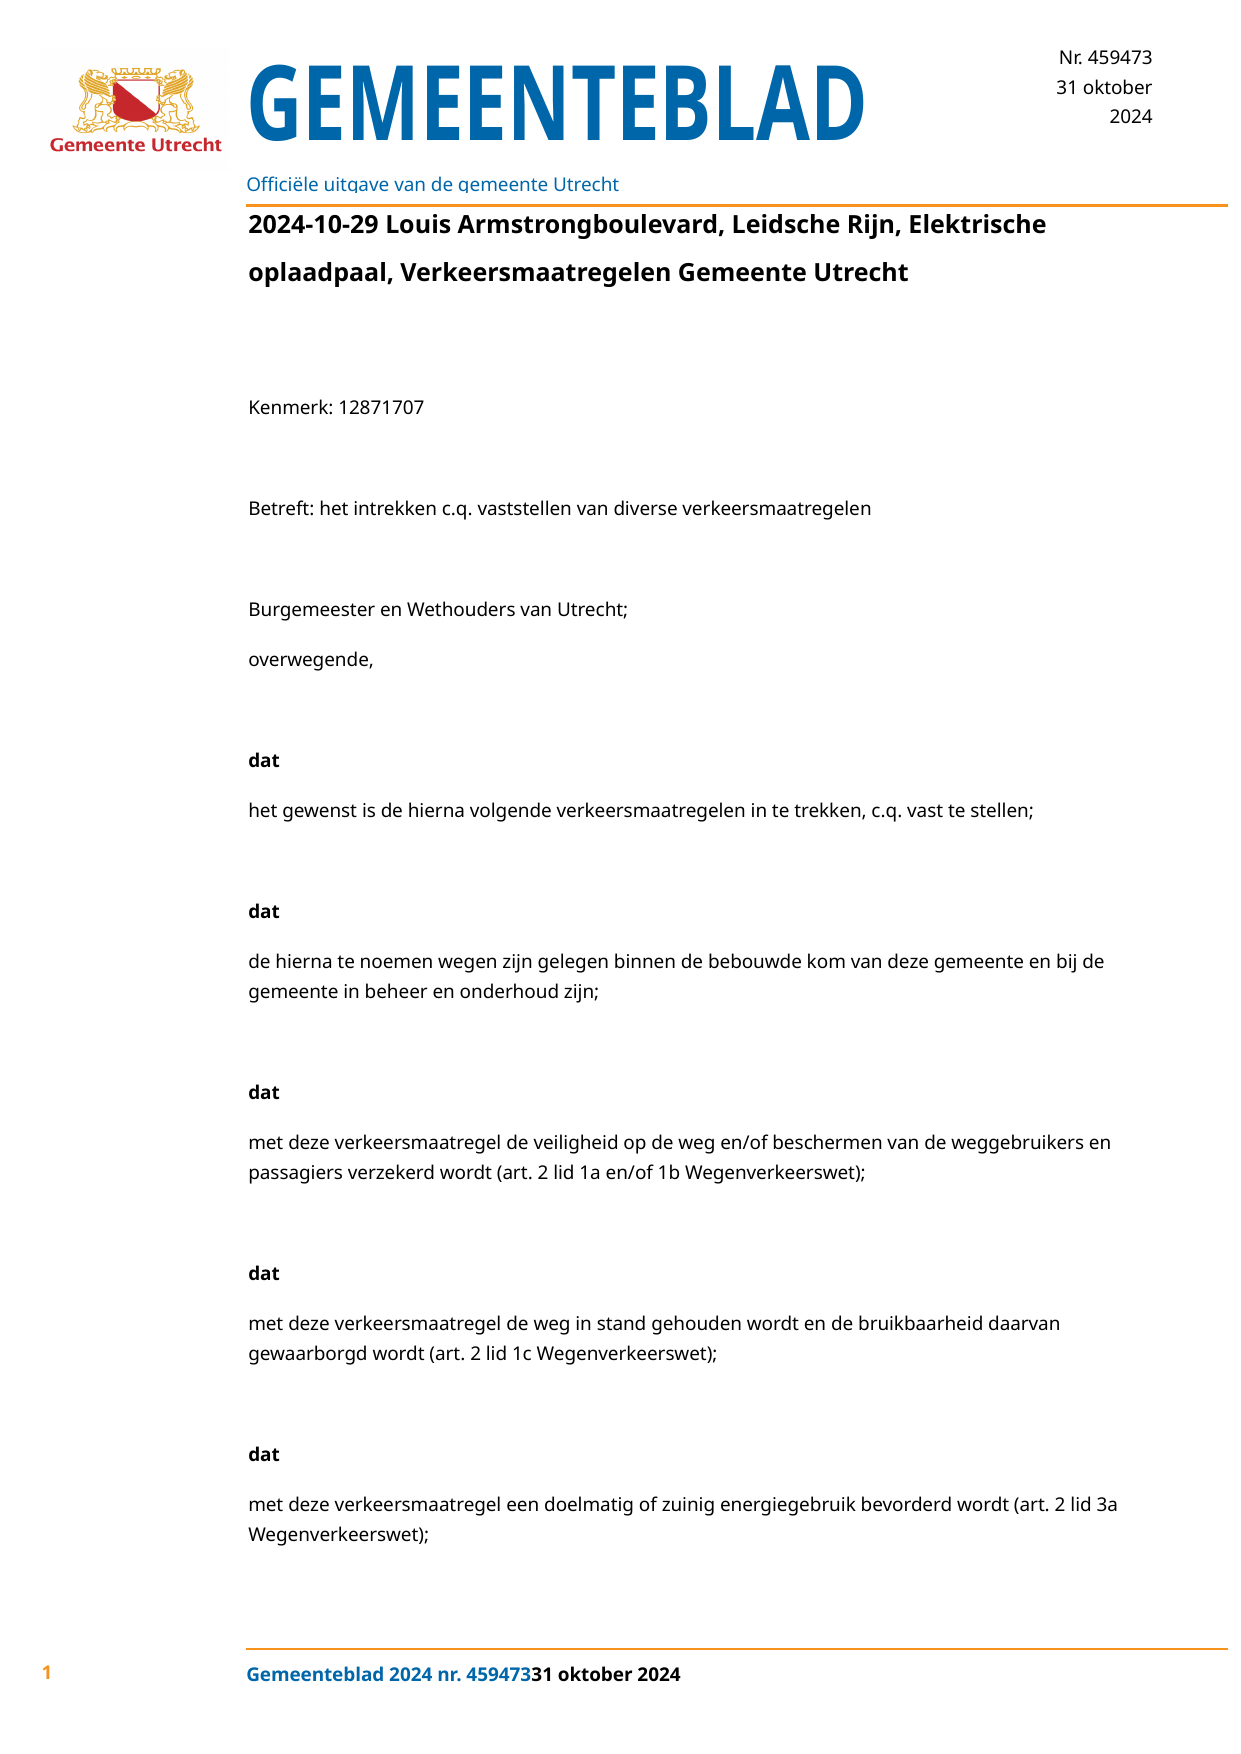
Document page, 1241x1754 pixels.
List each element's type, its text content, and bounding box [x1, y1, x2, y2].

text het gewenst is de hierna volgende verkeersmaatregelen in te trekken, c.q. vast te stellen; [248, 797, 1152, 823]
picture [41, 47, 231, 172]
text dat [248, 747, 1152, 773]
text de hierna te noemen wegen zijn gelegen binnen de bebouwde kom van deze gemeente en bij de gemeente in beheer en onderhoud zijn; [248, 949, 1152, 1004]
text dat [248, 1079, 1152, 1105]
text dat [248, 1441, 1152, 1466]
text 2024-10-29 Louis Armstrongboulevard, Leidsche Rijn, Elektrische oplaadpaal, Verkeersmaatregelen Gemeente Utrecht [248, 207, 1152, 288]
text met deze verkeersmaatregel een doelmatig of zuinig energiegebruik bevorderd wordt (art. 2 lid 3a Wegenverkeerswet); [248, 1491, 1152, 1546]
text overwegende, [248, 646, 1152, 672]
text met deze verkeersmaatregel de weg in stand gehouden wordt en de bruikbaarheid daarvan gewaarborgd wordt (art. 2 lid 1c Wegenverkeerswet); [248, 1310, 1152, 1366]
text Burgemeester en Wethouders van Utrecht; [248, 596, 1152, 621]
text Betreft: het intrekken c.q. vaststellen van diverse verkeersmaatregelen [248, 495, 1152, 521]
text Kenmerk: 12871707 [248, 394, 1152, 420]
text dat [248, 898, 1152, 924]
text dat [248, 1260, 1152, 1286]
text met deze verkeersmaatregel de veiligheid op de weg en/of beschermen van de weggebruikers en passagiers verzekerd wordt (art. 2 lid 1a en/of 1b Wegenverkeerswet); [248, 1129, 1152, 1185]
